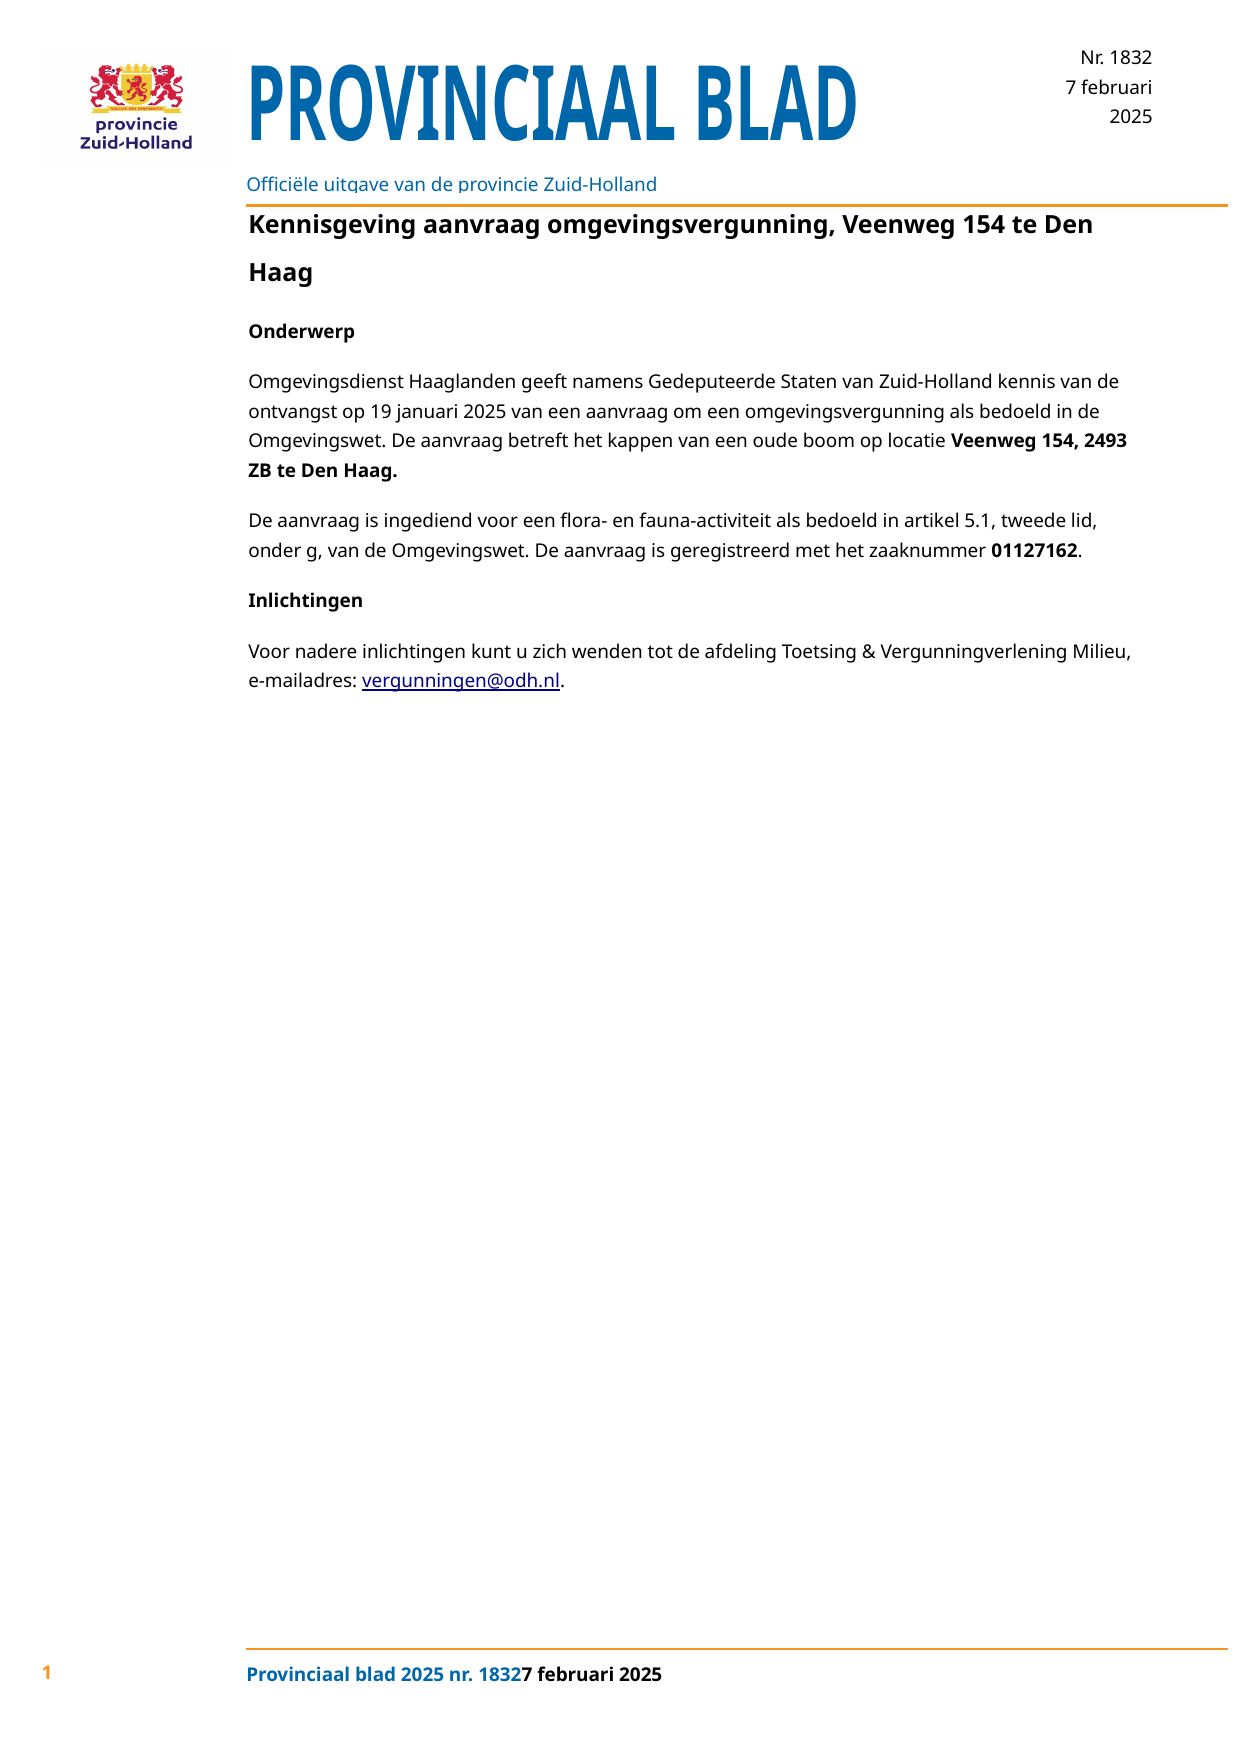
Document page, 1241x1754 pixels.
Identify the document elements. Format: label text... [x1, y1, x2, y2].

text Kennisgeving aanvraag omgevingsvergunning, Veenweg 154 te Den Haag [248, 207, 1152, 288]
text De aanvraag is ingediend voor een flora- en fauna-activiteit als bedoeld in artikel 5.1, tweede lid, onder g, van de Omgevingswet. De aanvraag is geregistreerd met het zaaknummer 01127162. [248, 507, 1152, 563]
text Onderwerp [248, 318, 1152, 344]
text Omgevingsdienst Haaglanden geeft namens Gedeputeerde Staten van Zuid-Holland kennis van de ontvangst op 19 januari 2025 van een aanvraag om een omgevingsvergunning als bedoeld in de Omgevingswet. De aanvraag betreft het kappen van een oude boom op locatie Veenweg 154, 2493 ZB te Den Haag. [248, 368, 1152, 483]
text Voor nadere inlichtingen kunt u zich wenden tot de afdeling Toetsing & Vergunningverlening Milieu, e-mailadres: vergunningen@odh.nl. [248, 638, 1152, 693]
picture [41, 47, 231, 172]
text Inlichtingen [248, 587, 1152, 613]
